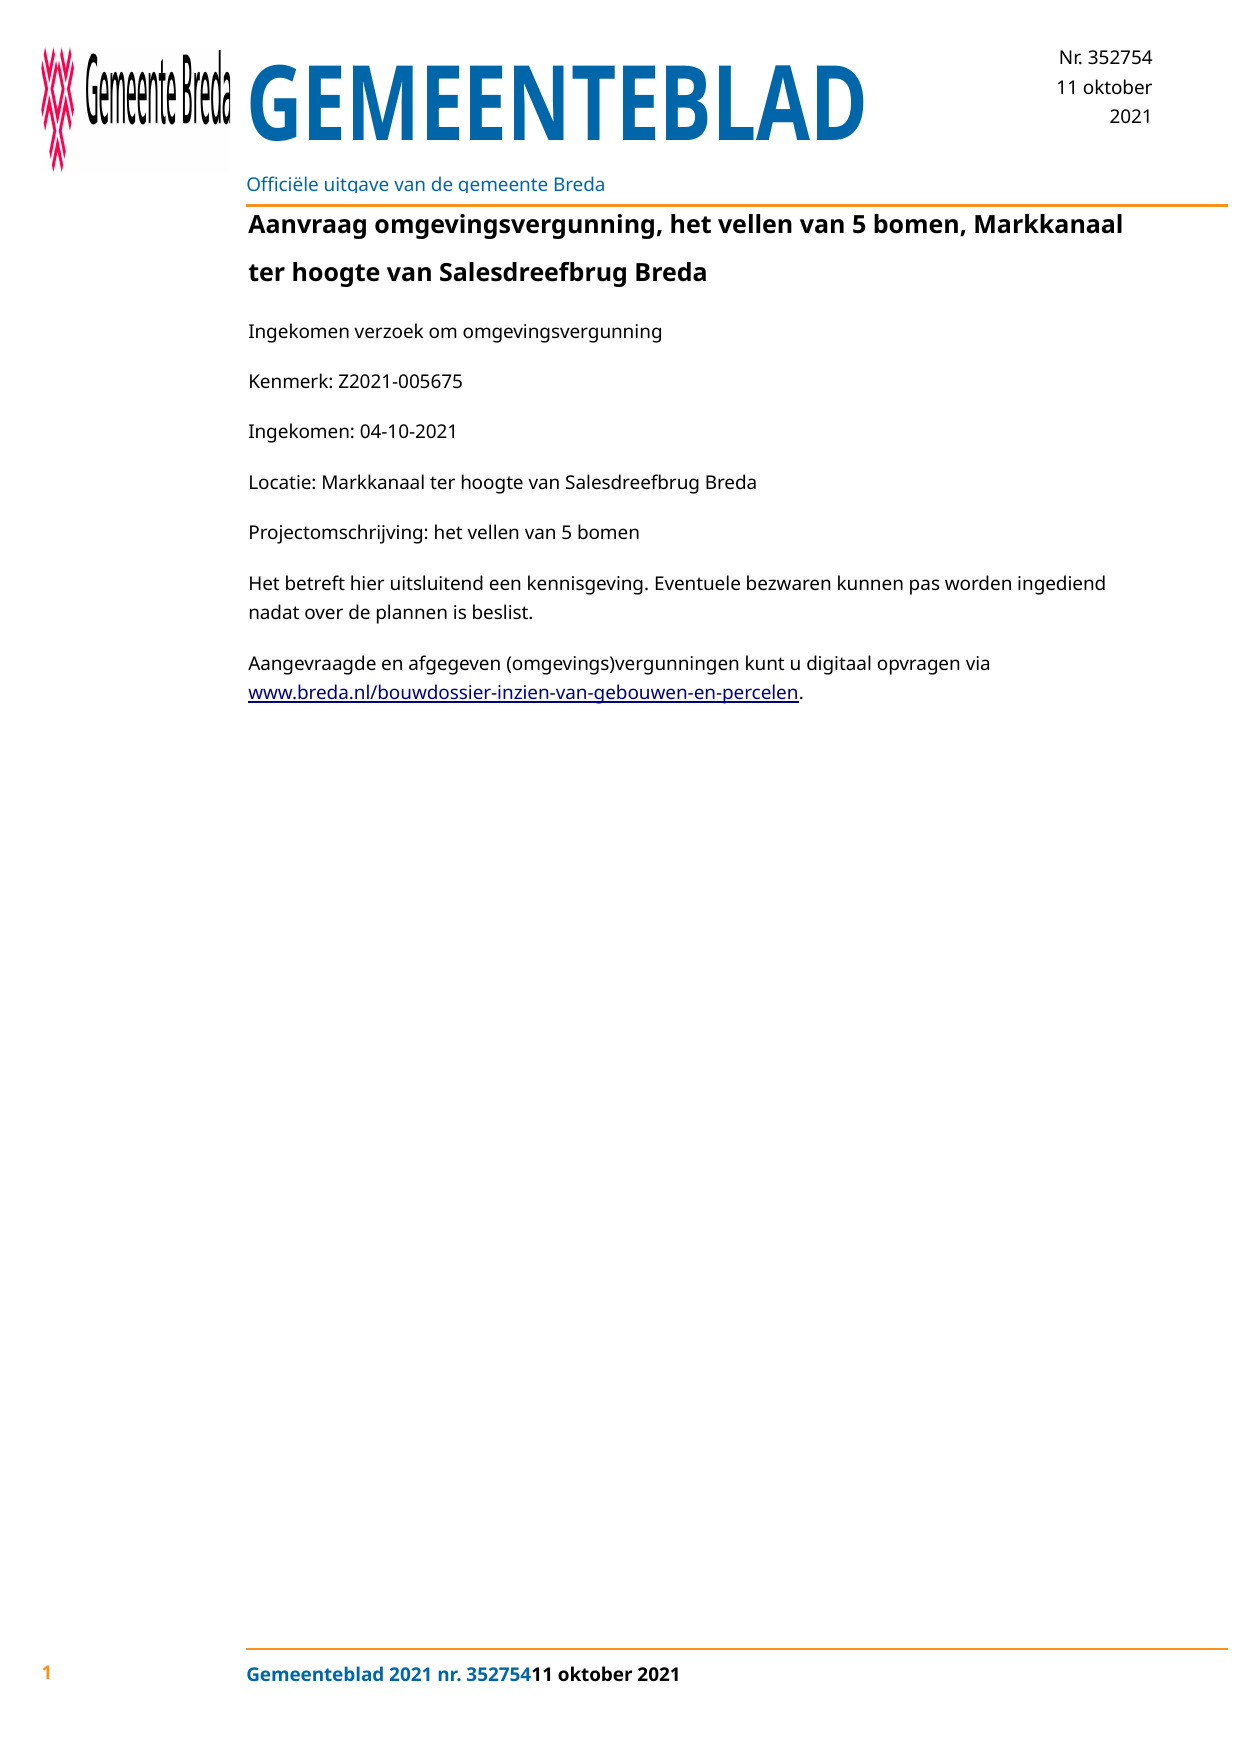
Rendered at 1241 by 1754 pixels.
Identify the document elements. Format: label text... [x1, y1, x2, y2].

text Aanvraag omgevingsvergunning, het vellen van 5 bomen, Markkanaal ter hoogte van Salesdreefbrug Breda [248, 207, 1152, 288]
text Projectomschrijving: het vellen van 5 bomen [248, 519, 1152, 545]
text Kenmerk: Z2021-005675 [248, 368, 1152, 394]
text Ingekomen: 04-10-2021 [248, 419, 1152, 444]
text Aangevraagde en afgegeven (omgevings)vergunningen kunt u digitaal opvragen via www.breda.nl/bouwdossier-inzien-van-gebouwen-en-percelen. [248, 650, 1152, 705]
text Locatie: Markkanaal ter hoogte van Salesdreefbrug Breda [248, 469, 1152, 495]
picture [41, 47, 231, 172]
text Het betreft hier uitsluitend een kennisgeving. Eventuele bezwaren kunnen pas worden ingediend nadat over de plannen is beslist. [248, 570, 1152, 625]
text Ingekomen verzoek om omgevingsvergunning [248, 318, 1152, 344]
